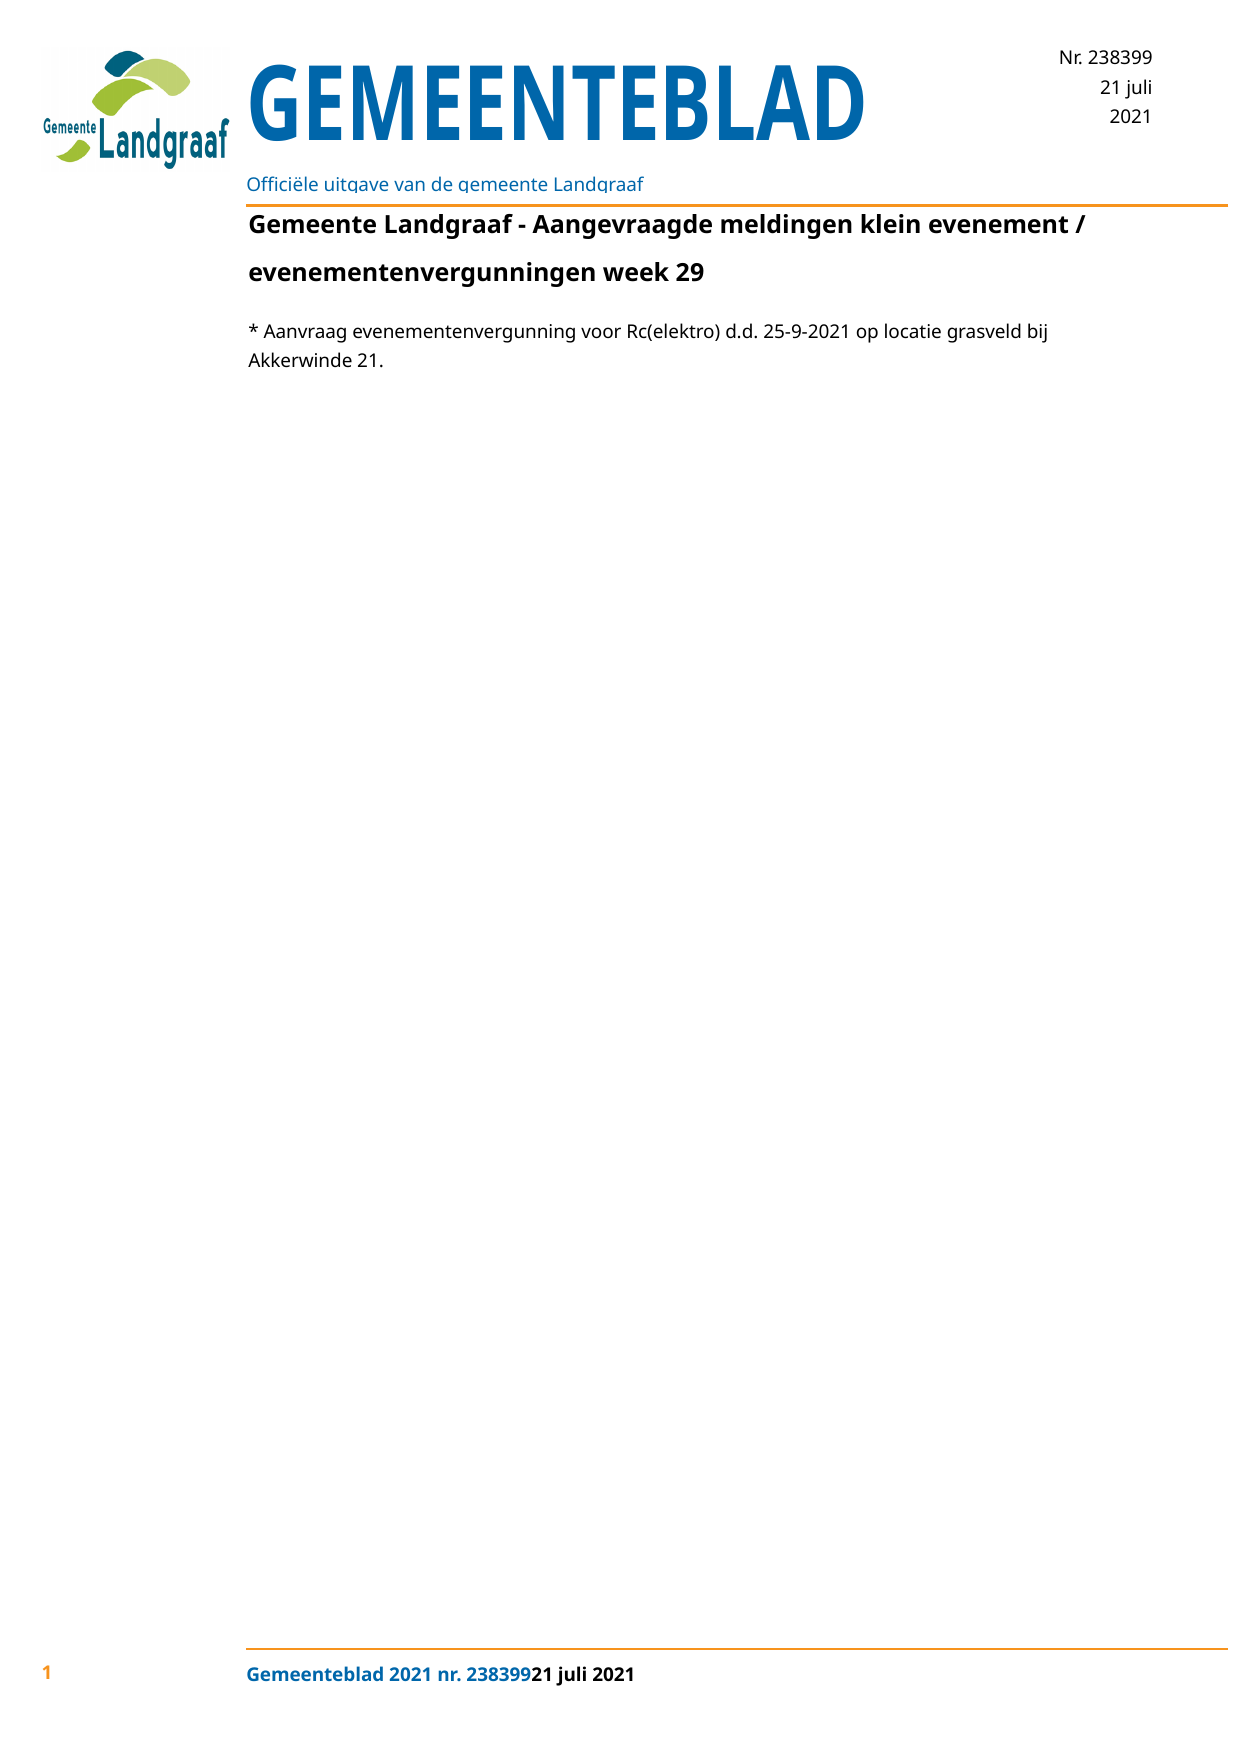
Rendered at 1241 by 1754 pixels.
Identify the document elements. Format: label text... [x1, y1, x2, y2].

picture [41, 47, 231, 172]
text * Aanvraag evenementenvergunning voor Rc(elektro) d.d. 25-9-2021 op locatie grasveld bij Akkerwinde 21. [248, 318, 1152, 373]
text Gemeente Landgraaf - Aangevraagde meldingen klein evenement / evenementenvergunningen week 29 [248, 207, 1152, 288]
